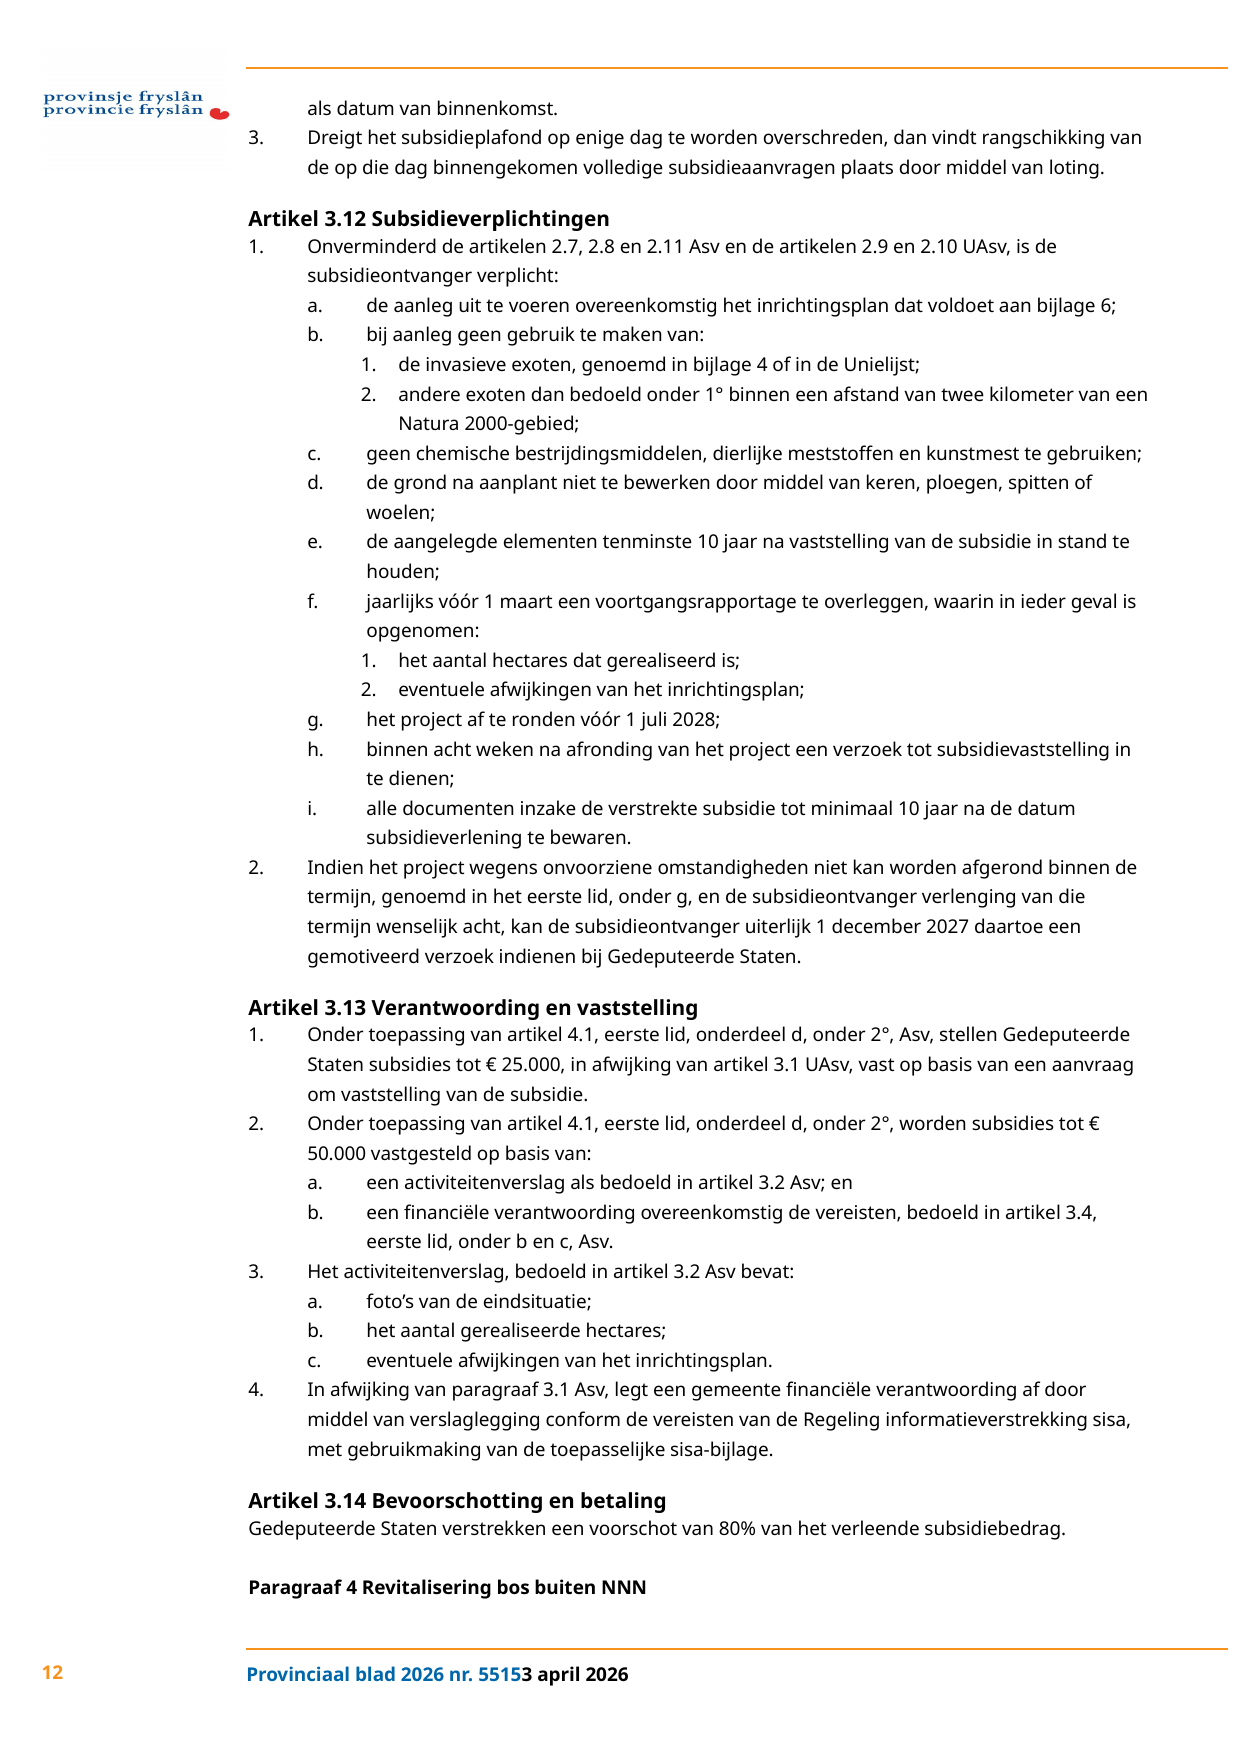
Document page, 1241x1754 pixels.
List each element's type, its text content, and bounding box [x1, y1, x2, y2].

list Onder toepassing van artikel 4.1, eerste lid, onderdeel d, onder 2°, Asv, stellen Gedeputeerde Staten subsidies tot € 25.000, in afwijking van artikel 3.1 UAsv, vast op basis van een aanvraag om vaststelling van de subsidie. [248, 1022, 1152, 1107]
text Artikel 3.12 Subsidieverplichtingen [248, 204, 1152, 233]
list de grond na aanplant niet te bewerken door middel van keren, ploegen, spitten of woelen; [307, 469, 1152, 525]
list In afwijking van paragraaf 3.1 Asv, legt een gemeente financiële verantwoording af door middel van verslaglegging conform de vereisten van de Regeling informatieverstrekking sisa, met gebruikmaking van de toepasselijke sisa-bijlage. [248, 1377, 1152, 1462]
list geen chemische bestrijdingsmiddelen, dierlijke meststoffen en kunstmest te gebruiken; [307, 440, 1152, 466]
list foto’s van de eindsituatie; [307, 1288, 1152, 1314]
text Artikel 3.13 Verantwoording en vaststelling [248, 993, 1152, 1022]
list bij aanleg geen gebruik te maken van: [307, 322, 1152, 347]
list andere exoten dan bedoeld onder 1° binnen een afstand van twee kilometer van een Natura 2000-gebied; [361, 381, 1152, 436]
list Dreigt het subsidieplafond op enige dag te worden overschreden, dan vindt rangschikking van de op die dag binnengekomen volledige subsidieaanvragen plaats door middel van loting. [248, 124, 1152, 180]
list binnen acht weken na afronding van het project een verzoek tot subsidievaststelling in te dienen; [307, 736, 1152, 791]
list Onder toepassing van artikel 4.1, eerste lid, onderdeel d, onder 2°, worden subsidies tot € 50.000 vastgesteld op basis van: [248, 1110, 1152, 1166]
list eventuele afwijkingen van het inrichtingsplan. [307, 1347, 1152, 1373]
text Artikel 3.14 Bevoorschotting en betaling [248, 1486, 1152, 1515]
list jaarlijks vóór 1 maart een voortgangsrapportage te overleggen, waarin in ieder geval is opgenomen: [307, 588, 1152, 643]
list het project af te ronden vóór 1 juli 2028; [307, 706, 1152, 732]
list eventuele afwijkingen van het inrichtingsplan; [361, 677, 1152, 702]
list Indien het project wegens onvoorziene omstandigheden niet kan worden afgerond binnen de termijn, genoemd in het eerste lid, onder g, en de subsidieontvanger verlenging van die termijn wenselijk acht, kan de subsidieontvanger uiterlijk 1 december 2027 daartoe een gemotiveerd verzoek indienen bij Gedeputeerde Staten. [248, 854, 1152, 968]
list de aangelegde elementen tenminste 10 jaar na vaststelling van de subsidie in stand te houden; [307, 529, 1152, 584]
list alle documenten inzake de verstrekte subsidie tot minimaal 10 jaar na de datum subsidieverlening te bewaren. [307, 795, 1152, 850]
list het aantal hectares dat gerealiseerd is; [361, 647, 1152, 673]
list Het activiteitenverslag, bedoeld in artikel 3.2 Asv bevat: [248, 1258, 1152, 1284]
list een financiële verantwoording overeenkomstig de vereisten, bedoeld in artikel 3.4, eerste lid, onder b en c, Asv. [307, 1199, 1152, 1254]
list het aantal gerealiseerde hectares; [307, 1317, 1152, 1343]
list de invasieve exoten, genoemd in bijlage 4 of in de Unielijst; [361, 351, 1152, 377]
list een activiteitenverslag als bedoeld in artikel 3.2 Asv; en [307, 1169, 1152, 1195]
text Paragraaf 4 Revitalisering bos buiten NNN [248, 1574, 1152, 1599]
list als datum van binnenkomst. [248, 95, 1152, 121]
list de aanleg uit te voeren overeenkomstig het inrichtingsplan dat voldoet aan bijlage 6; [307, 292, 1152, 318]
list Onverminderd de artikelen 2.7, 2.8 en 2.11 Asv en de artikelen 2.9 en 2.10 UAsv, is de subsidieontvanger verplicht: [248, 233, 1152, 288]
picture [41, 47, 231, 172]
text Gedeputeerde Staten verstrekken een voorschot van 80% van het verleende subsidiebedrag. [248, 1515, 1152, 1540]
